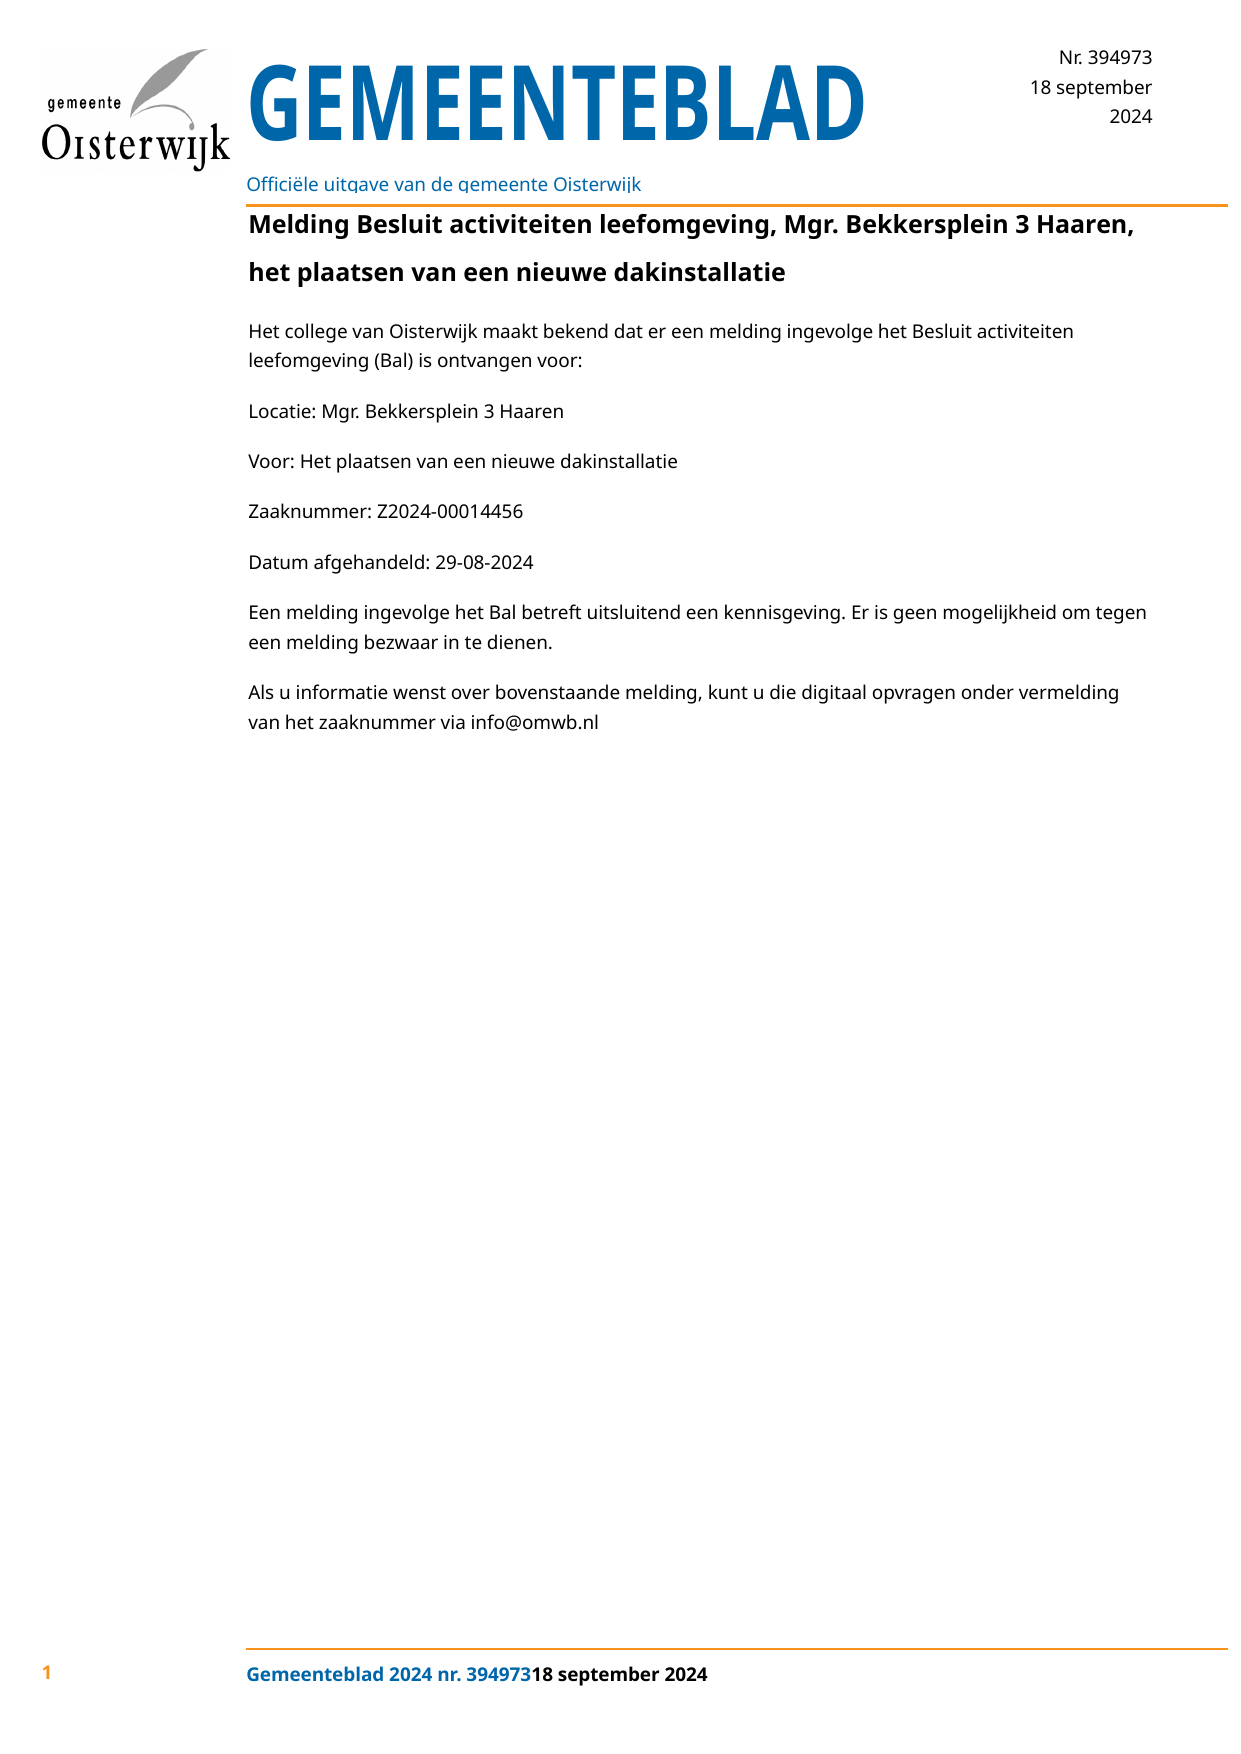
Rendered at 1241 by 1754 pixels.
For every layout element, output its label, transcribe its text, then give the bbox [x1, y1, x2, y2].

text Locatie: Mgr. Bekkersplein 3 Haaren [248, 398, 1152, 424]
text Melding Besluit activiteiten leefomgeving, Mgr. Bekkersplein 3 Haaren, het plaatsen van een nieuwe dakinstallatie [248, 207, 1152, 288]
text Het college van Oisterwijk maakt bekend dat er een melding ingevolge het Besluit activiteiten leefomgeving (Bal) is ontvangen voor: [248, 318, 1152, 373]
text Zaaknummer: Z2024-00014456 [248, 499, 1152, 524]
text Een melding ingevolge het Bal betreft uitsluitend een kennisgeving. Er is geen mogelijkheid om tegen een melding bezwaar in te dienen. [248, 599, 1152, 655]
text Voor: Het plaatsen van een nieuwe dakinstallatie [248, 448, 1152, 474]
text Datum afgehandeld: 29-08-2024 [248, 549, 1152, 575]
picture [41, 47, 231, 172]
text Als u informatie wenst over bovenstaande melding, kunt u die digitaal opvragen onder vermelding van het zaaknummer via info@omwb.nl [248, 679, 1152, 735]
